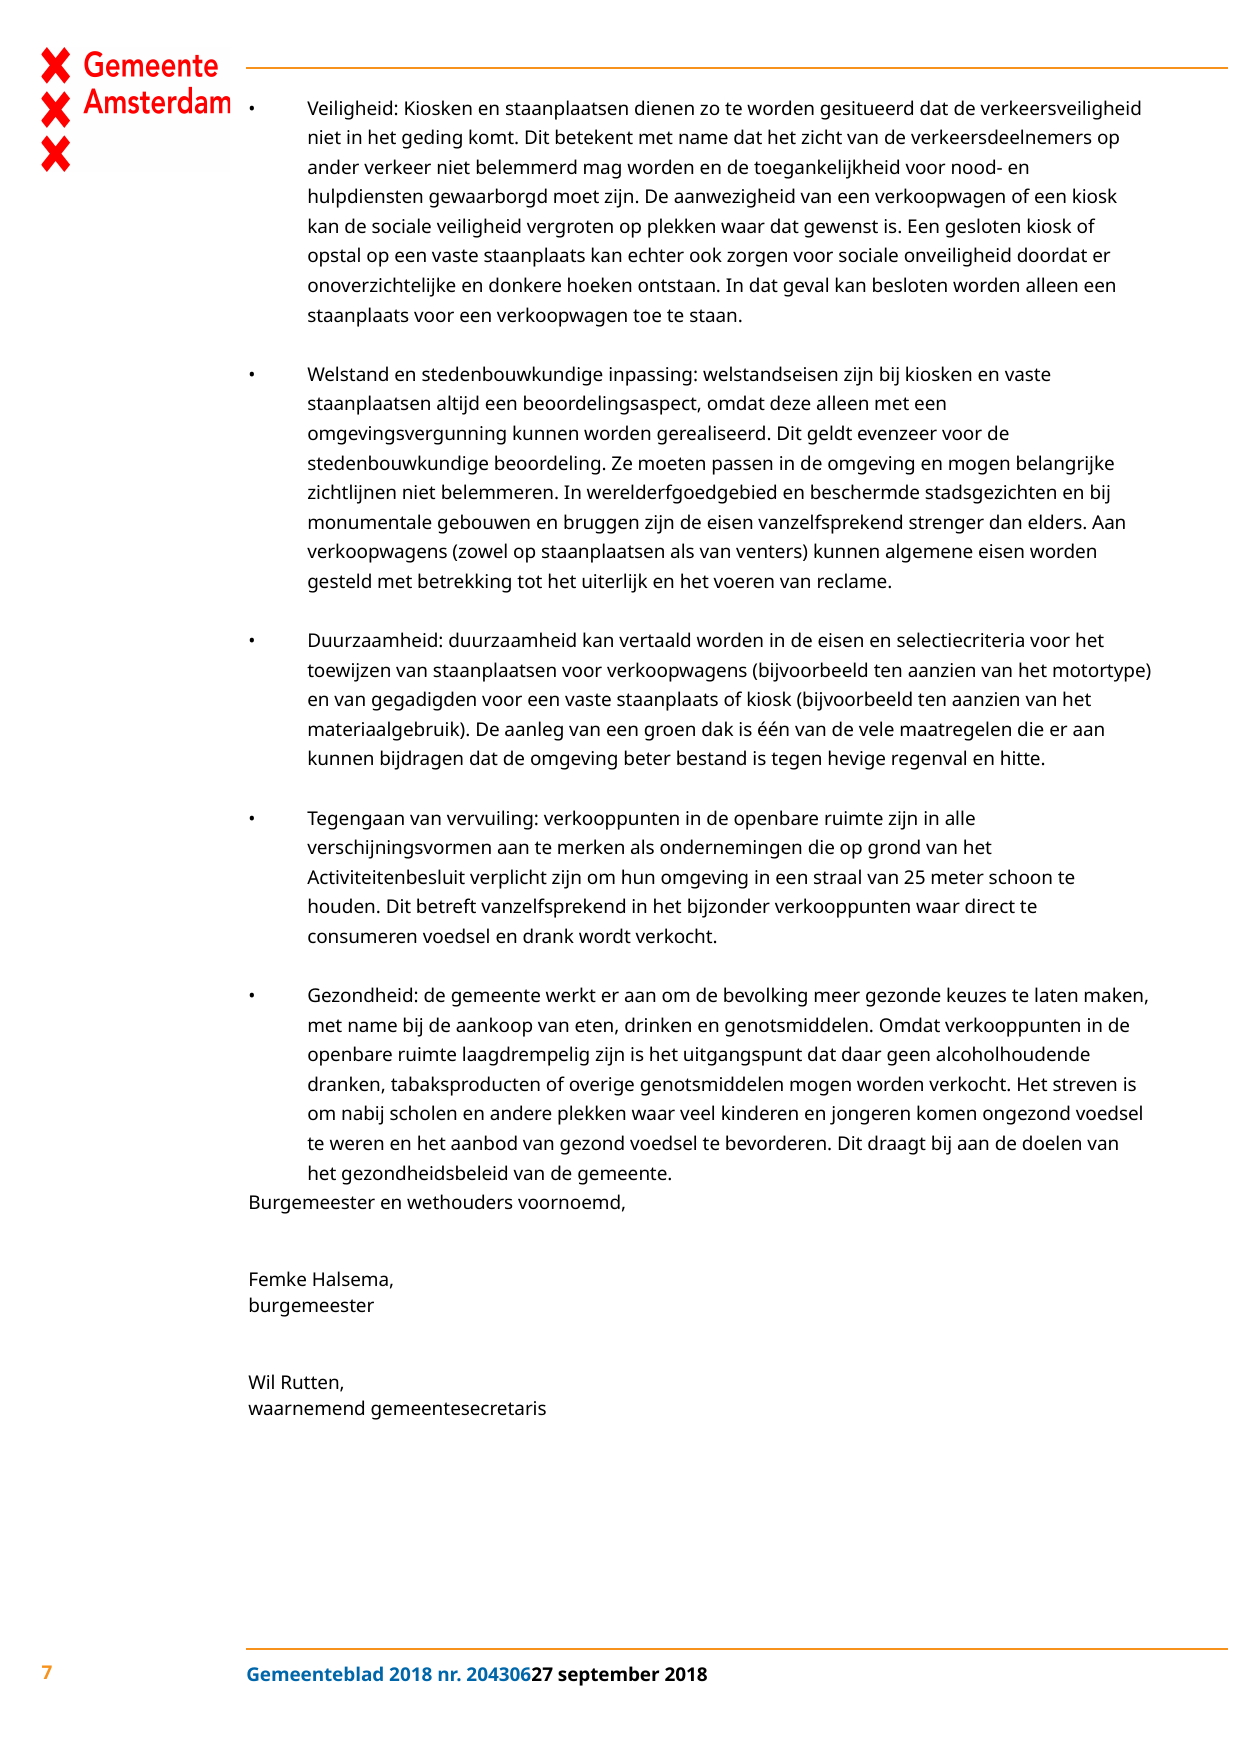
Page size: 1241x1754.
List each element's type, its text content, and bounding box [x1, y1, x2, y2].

text burgemeester [248, 1292, 1152, 1318]
picture [41, 47, 231, 172]
list Duurzaamheid: duurzaamheid kan vertaald worden in de eisen en selectiecriteria voor het toewijzen van staanplaatsen voor verkoopwagens (bijvoorbeeld ten aanzien van het motortype) en van gegadigden voor een vaste staanplaats of kiosk (bijvoorbeeld ten aanzien van het materiaalgebruik). De aanleg van een groen dak is één van de vele maatregelen die er aan kunnen bijdragen dat de omgeving beter bestand is tegen hevige regenval en hitte. [248, 627, 1152, 771]
text Wil Rutten, [248, 1369, 1152, 1395]
text Femke Halsema, [248, 1267, 1152, 1292]
list Veiligheid: Kiosken en staanplaatsen dienen zo te worden gesitueerd dat de verkeersveiligheid niet in het geding komt. Dit betekent met name dat het zicht van de verkeersdeelnemers op ander verkeer niet belemmerd mag worden en de toegankelijkheid voor nood- en hulpdiensten gewaarborgd moet zijn. De aanwezigheid van een verkoopwagen of een kiosk kan de sociale veiligheid vergroten op plekken waar dat gewenst is. Een gesloten kiosk of opstal op een vaste staanplaats kan echter ook zorgen voor sociale onveiligheid doordat er onoverzichtelijke en donkere hoeken ontstaan. In dat geval kan besloten worden alleen een staanplaats voor een verkoopwagen toe te staan. [248, 95, 1152, 328]
list Tegengaan van vervuiling: verkooppunten in de openbare ruimte zijn in alle verschijningsvormen aan te merken als ondernemingen die op grond van het Activiteitenbesluit verplicht zijn om hun omgeving in een straal van 25 meter schoon te houden. Dit betreft vanzelfsprekend in het bijzonder verkooppunten waar direct te consumeren voedsel en drank wordt verkocht. [248, 805, 1152, 949]
list Welstand en stedenbouwkundige inpassing: welstandseisen zijn bij kiosken en vaste staanplaatsen altijd een beoordelingsaspect, omdat deze alleen met een omgevingsvergunning kunnen worden gerealiseerd. Dit geldt evenzeer voor de stedenbouwkundige beoordeling. Ze moeten passen in de omgeving en mogen belangrijke zichtlijnen niet belemmeren. In werelderfgoedgebied en beschermde stadsgezichten en bij monumentale gebouwen en bruggen zijn de eisen vanzelfsprekend strenger dan elders. Aan verkoopwagens (zowel op staanplaatsen als van venters) kunnen algemene eisen worden gesteld met betrekking tot het uiterlijk en het voeren van reclame. [248, 361, 1152, 594]
text Burgemeester en wethouders voornoemd, [248, 1189, 1152, 1215]
text waarnemend gemeentesecretaris [248, 1395, 1152, 1421]
list Gezondheid: de gemeente werkt er aan om de bevolking meer gezonde keuzes te laten maken, met name bij de aankoop van eten, drinken en genotsmiddelen. Omdat verkooppunten in de openbare ruimte laagdrempelig zijn is het uitgangspunt dat daar geen alcoholhoudende dranken, tabaksproducten of overige genotsmiddelen mogen worden verkocht. Het streven is om nabij scholen en andere plekken waar veel kinderen en jongeren komen ongezond voedsel te weren en het aanbod van gezond voedsel te bevorderen. Dit draagt bij aan de doelen van het gezondheidsbeleid van de gemeente. [248, 982, 1152, 1186]
